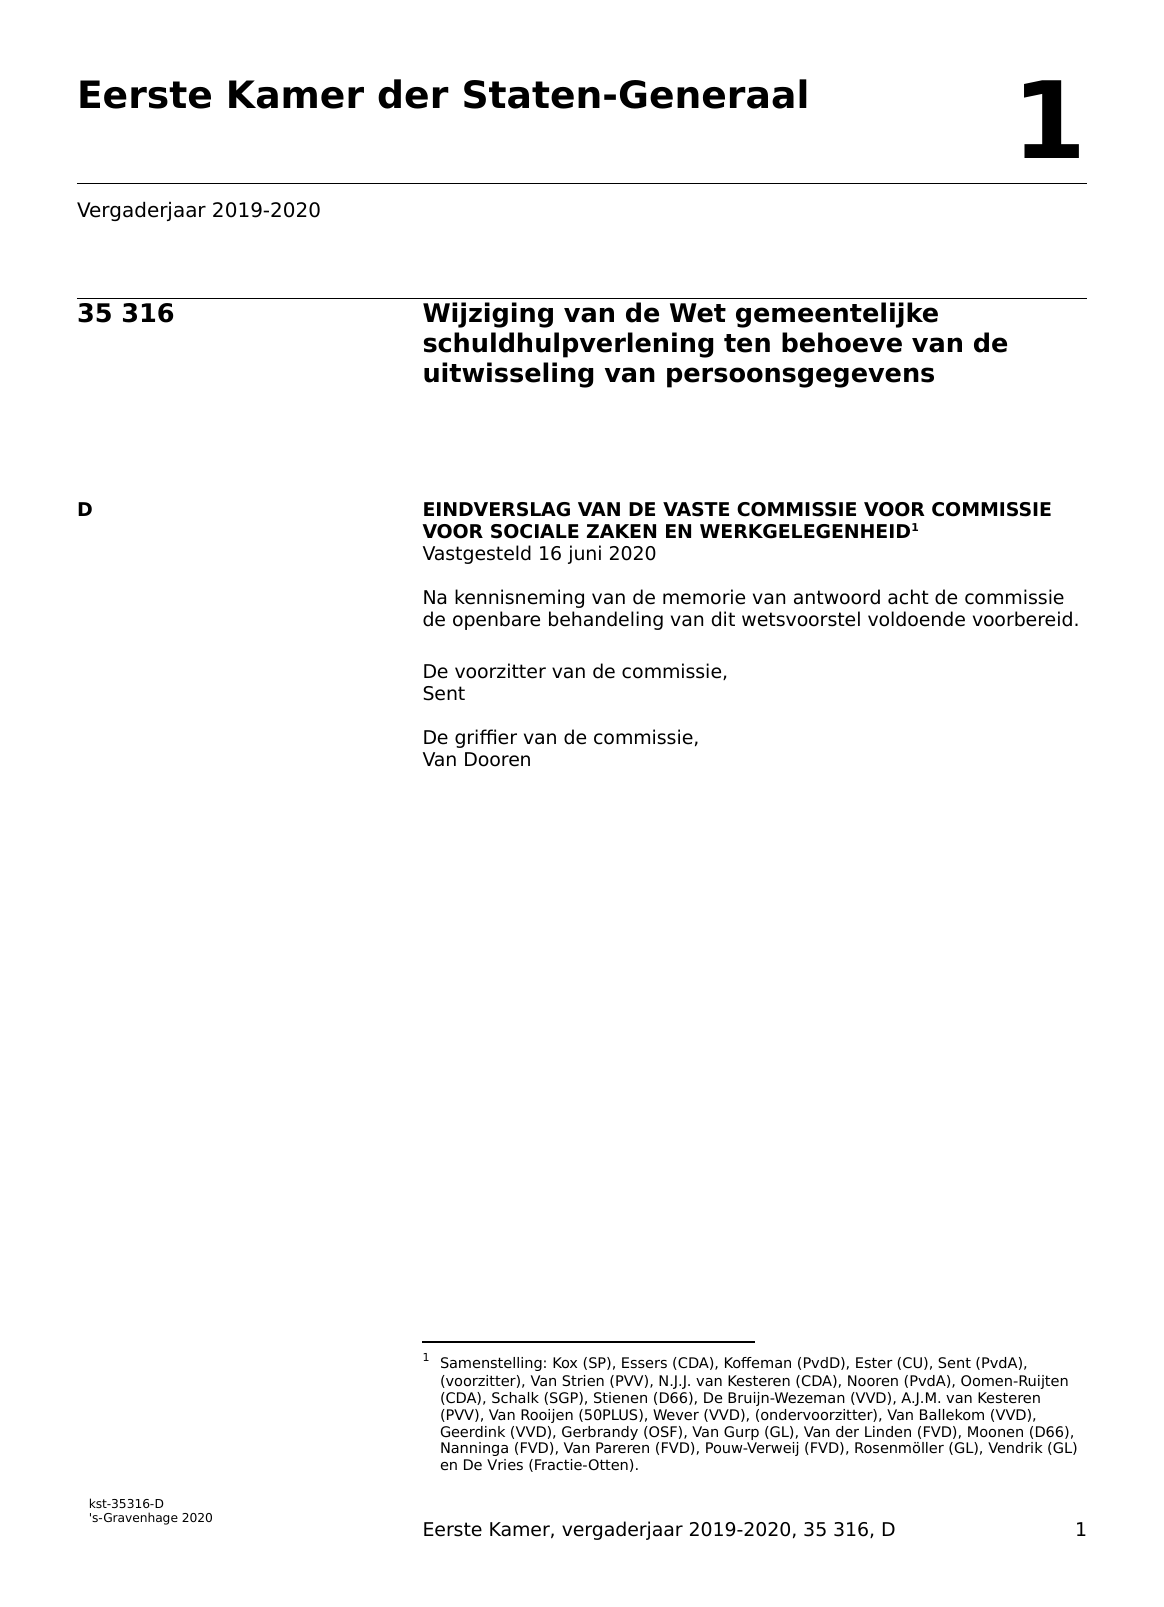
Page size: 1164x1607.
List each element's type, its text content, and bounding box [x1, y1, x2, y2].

text Samenstelling: Kox (SP), Essers (CDA), Koffeman (PvdD), Ester (CU), Sent (PvdA), (voorzitter), Van Strien (PVV), N.J.J. van Kesteren (CDA), Nooren (PvdA), Oomen-Ruijten (CDA), Schalk (SGP), Stienen (D66), De Bruijn-Wezeman (VVD), A.J.M. van Kesteren (PVV), Van Rooijen (50PLUS), Wever (VVD), (ondervoorzitter), Van Ballekom (VVD), Geerdink (VVD), Gerbrandy (OSF), Van Gurp (GL), Van der Linden (FVD), Moonen (D66), Nanninga (FVD), Van Pareren (FVD), Pouw-Verweij (FVD), Rosenmöller (GL), Vendrik (GL) en De Vries (Fractie-Otten). [422, 1351, 1087, 1474]
subtitle D EINDVERSLAG VAN DE VASTE COMMISSIE VOOR COMMISSIE VOOR SOCIALE ZAKEN EN WERKGELEGENHEID [77, 499, 1087, 543]
text De voorzitter van de commissie, Sent [422, 661, 1087, 705]
table_header Eerste Kamer der Staten-Generaal [77, 59, 886, 183]
text 's-Gravenhage 2020 [88, 1511, 323, 1525]
table_cell Vergaderjaar 2019-2020 [77, 184, 1087, 298]
table_header 1 [886, 59, 1087, 183]
text kst-35316-D [88, 1497, 323, 1511]
text Vastgesteld 16 juni 2020 [422, 543, 1087, 565]
text De griffier van de commissie, Van Dooren [422, 727, 1087, 771]
subtitle 35 316 Wijziging van de Wet gemeentelijke schuldhulpverlening ten behoeve van de uitwisseling van persoonsgegevens [77, 299, 1087, 388]
text Na kennisneming van de memorie van antwoord acht de commissie de openbare behandeling van dit wetsvoorstel voldoende voorbereid. [422, 587, 1087, 631]
